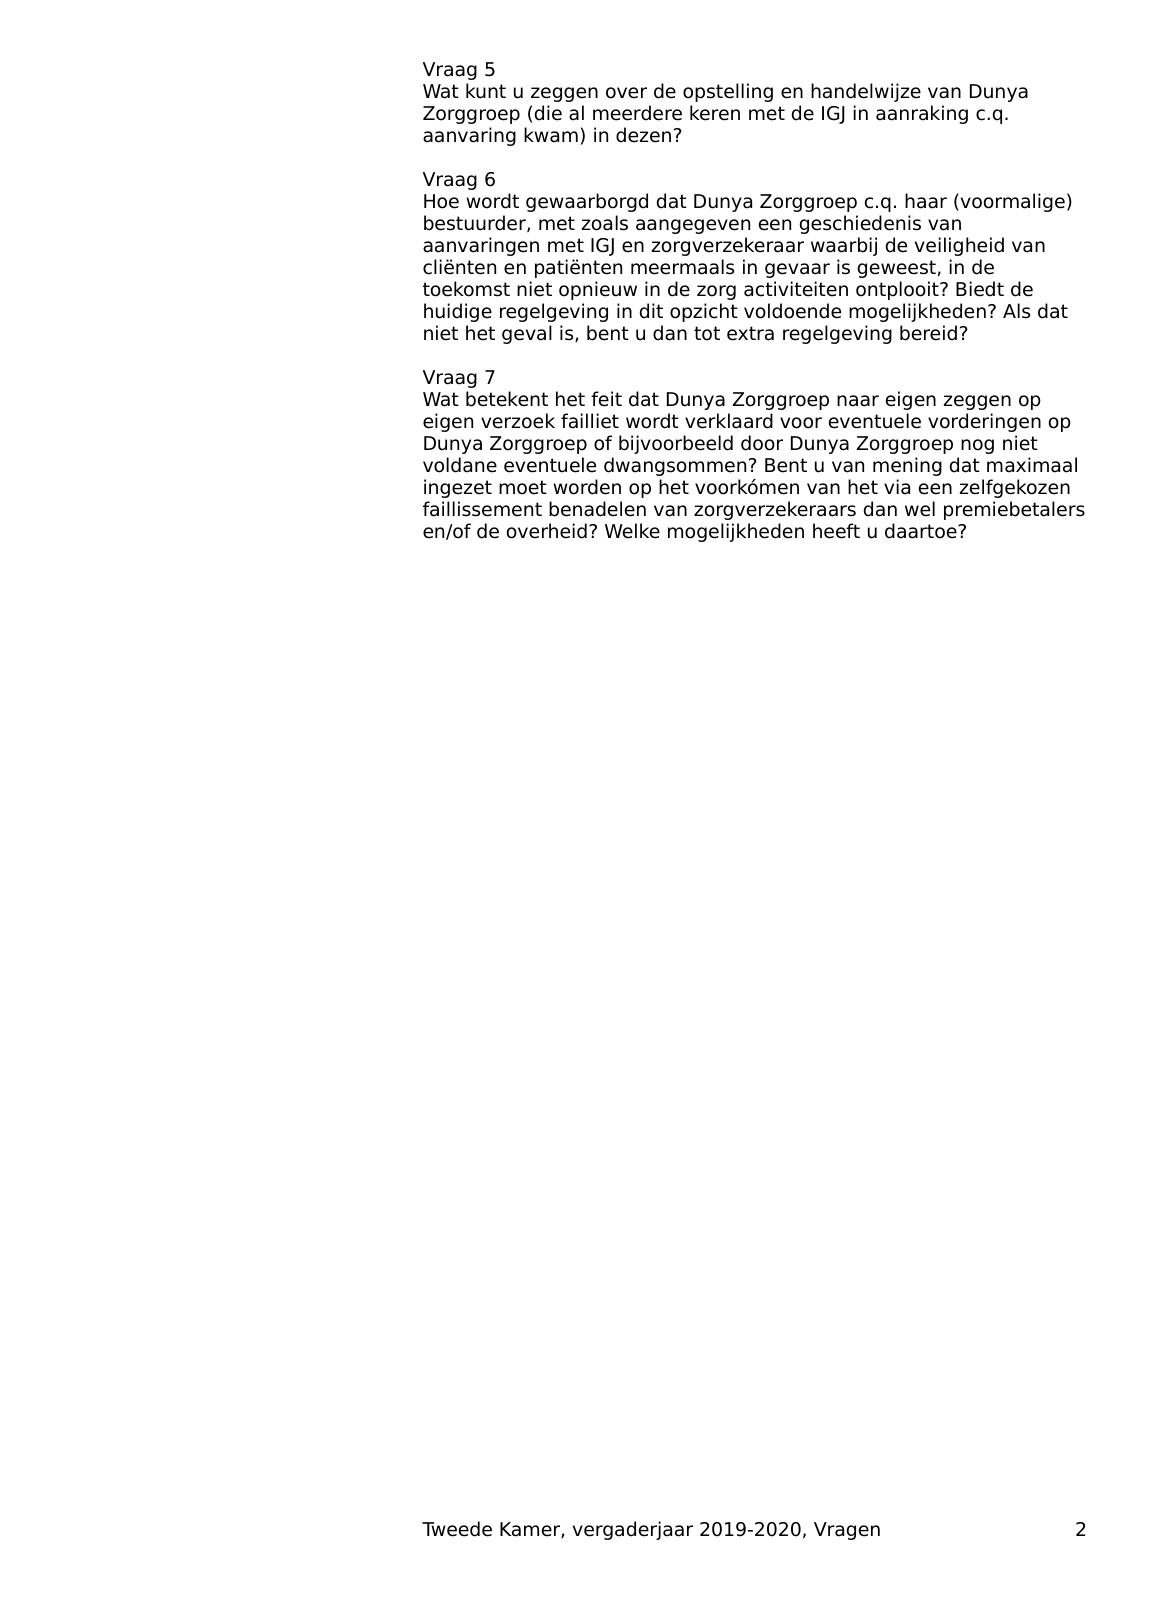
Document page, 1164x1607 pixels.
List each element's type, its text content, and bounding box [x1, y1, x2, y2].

text Hoe wordt gewaarborgd dat Dunya Zorggroep c.q. haar (voormalige) bestuurder, met zoals aangegeven een geschiedenis van aanvaringen met IGJ en zorgverzekeraar waarbij de veiligheid van cliënten en patiënten meermaals in gevaar is geweest, in de toekomst niet opnieuw in de zorg activiteiten ontplooit? Biedt de huidige regelgeving in dit opzicht voldoende mogelijkheden? Als dat niet het geval is, bent u dan tot extra regelgeving bereid? [422, 191, 1087, 345]
text Vraag 7 [422, 367, 1087, 389]
text Vraag 6 [422, 169, 1087, 191]
text Vraag 5 [422, 59, 1087, 81]
text Wat betekent het feit dat Dunya Zorggroep naar eigen zeggen op eigen verzoek failliet wordt verklaard voor eventuele vorderingen op Dunya Zorggroep of bijvoorbeeld door Dunya Zorggroep nog niet voldane eventuele dwangsommen? Bent u van mening dat maximaal ingezet moet worden op het voorkómen van het via een zelfgekozen faillissement benadelen van zorgverzekeraars dan wel premiebetalers en/of de overheid? Welke mogelijkheden heeft u daartoe? [422, 389, 1087, 543]
text Wat kunt u zeggen over de opstelling en handelwijze van Dunya Zorggroep (die al meerdere keren met de IGJ in aanraking c.q. aanvaring kwam) in dezen? [422, 81, 1087, 147]
